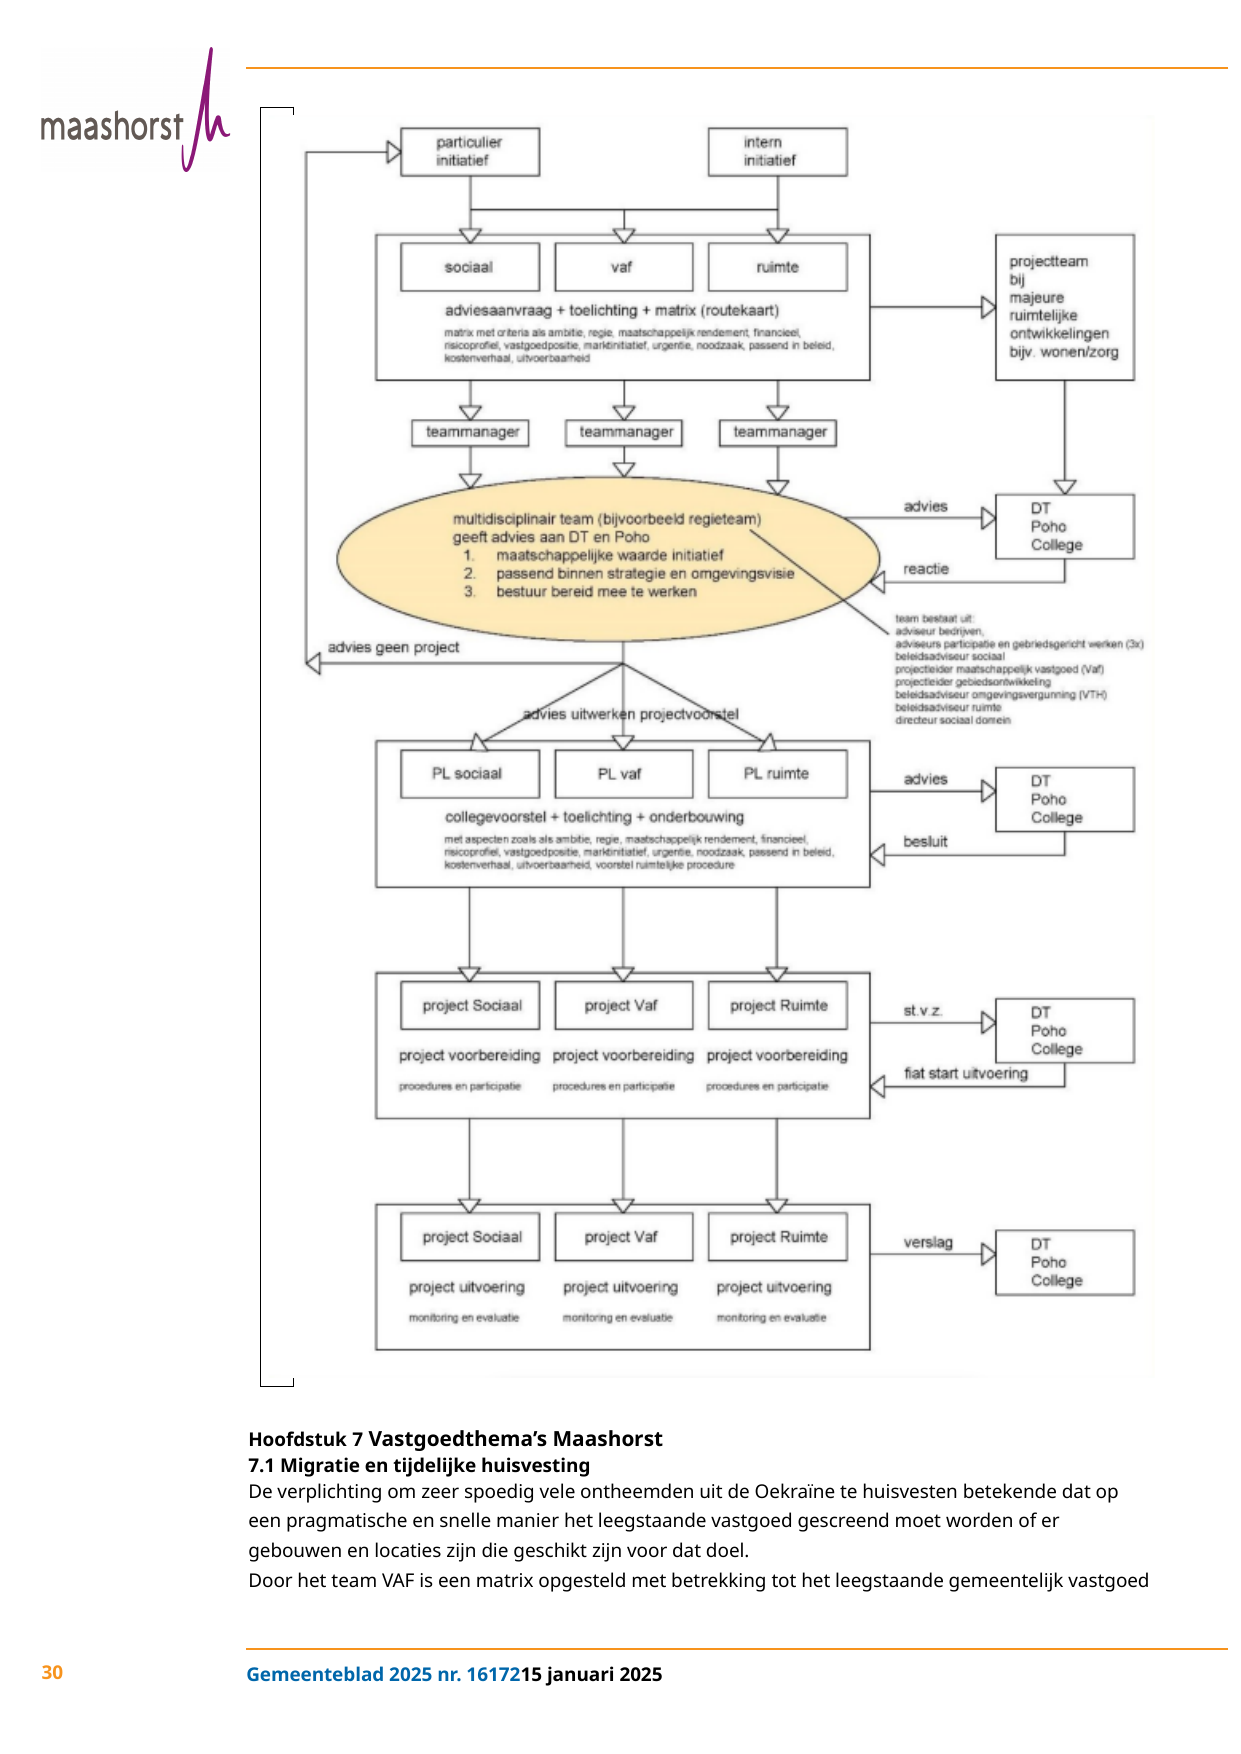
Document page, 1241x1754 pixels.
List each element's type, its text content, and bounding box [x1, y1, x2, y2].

picture [268, 115, 1155, 1378]
picture [41, 47, 231, 172]
text 7.1 Migratie en tijdelijke huisvesting [248, 1452, 1152, 1478]
text Hoofdstuk 7 Vastgoedthema’s Maashorst [248, 1424, 1152, 1452]
text Door het team VAF is een matrix opgesteld met betrekking tot het leegstaande gemeentelijk vastgoed [248, 1567, 1152, 1593]
text De verplichting om zeer spoedig vele ontheemden uit de Oekraïne te huisvesten betekende dat op een pragmatische en snelle manier het leegstaande vastgoed gescreend moet worden of er gebouwen en locaties zijn die geschikt zijn voor dat doel. [248, 1478, 1152, 1563]
